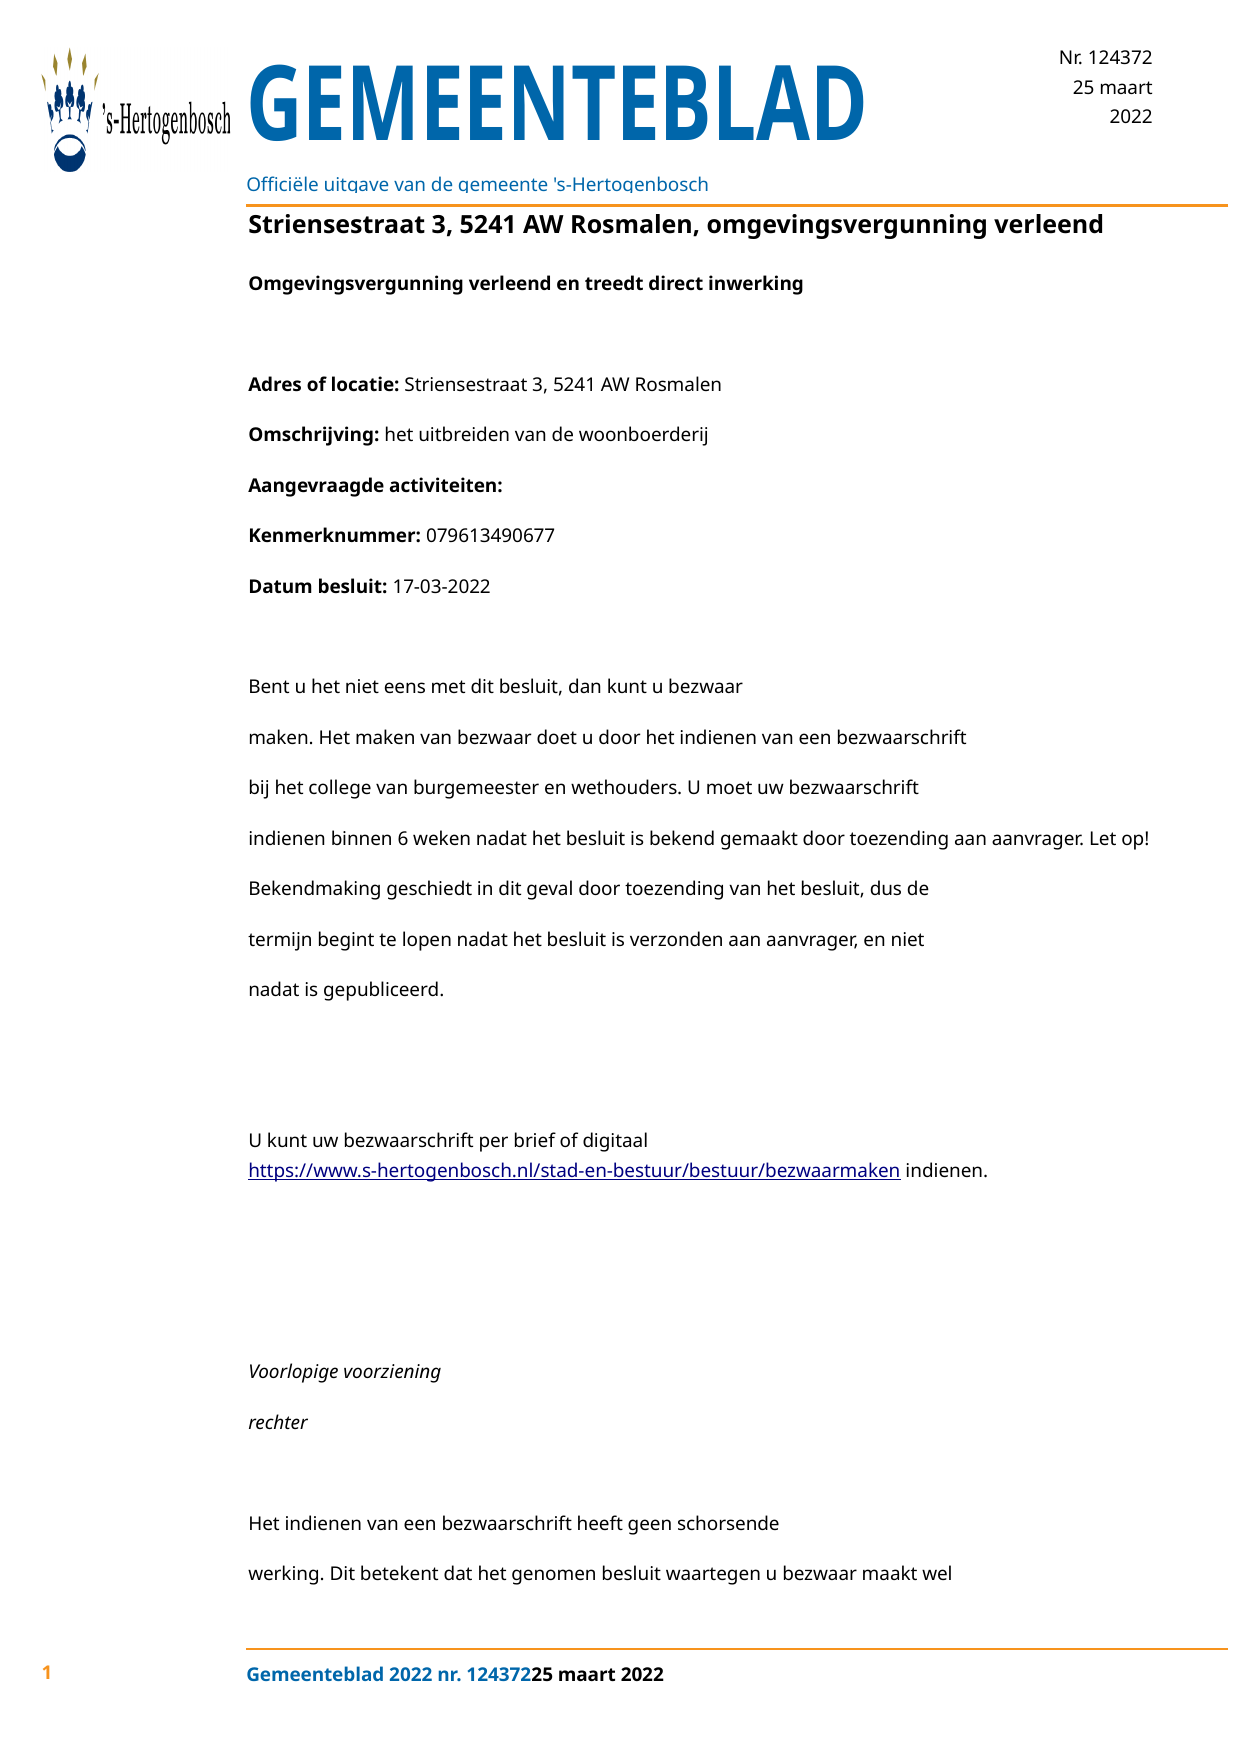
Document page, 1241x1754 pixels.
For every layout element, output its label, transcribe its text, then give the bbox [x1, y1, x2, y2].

text werking. Dit betekent dat het genomen besluit waartegen u bezwaar maakt wel [248, 1560, 1152, 1586]
text nadat is gepubliceerd. [248, 976, 1152, 1002]
picture [41, 47, 231, 172]
text maken. Het maken van bezwaar doet u door het indienen van een bezwaarschrift [248, 724, 1152, 750]
text Voorlopige voorziening [248, 1359, 1152, 1384]
text Omgevingsvergunning verleend en treedt direct inwerking [248, 270, 1152, 296]
text Aangevraagde activiteiten: [248, 472, 1152, 498]
text termijn begint te lopen nadat het besluit is verzonden aan aanvrager, en niet [248, 926, 1152, 951]
text rechter [248, 1409, 1152, 1435]
text indienen binnen 6 weken nadat het besluit is bekend gemaakt door toezending aan aanvrager. Let op! [248, 825, 1152, 851]
text bij het college van burgemeester en wethouders. U moet uw bezwaarschrift [248, 774, 1152, 800]
text U kunt uw bezwaarschrift per brief of digitaal https://www.s-hertogenbosch.nl/stad-en-bestuur/bestuur/bezwaarmaken indienen. [248, 1127, 1152, 1183]
text Bent u het niet eens met dit besluit, dan kunt u bezwaar [248, 674, 1152, 699]
text Datum besluit: 17-03-2022 [248, 573, 1152, 598]
text Striensestraat 3, 5241 AW Rosmalen, omgevingsvergunning verleend [248, 207, 1152, 241]
text Kenmerknummer: 079613490677 [248, 522, 1152, 548]
text Omschrijving: het uitbreiden van de woonboerderij [248, 422, 1152, 447]
text Bekendmaking geschiedt in dit geval door toezending van het besluit, dus de [248, 875, 1152, 901]
text Het indienen van een bezwaarschrift heeft geen schorsende [248, 1510, 1152, 1536]
text Adres of locatie: Striensestraat 3, 5241 AW Rosmalen [248, 371, 1152, 397]
